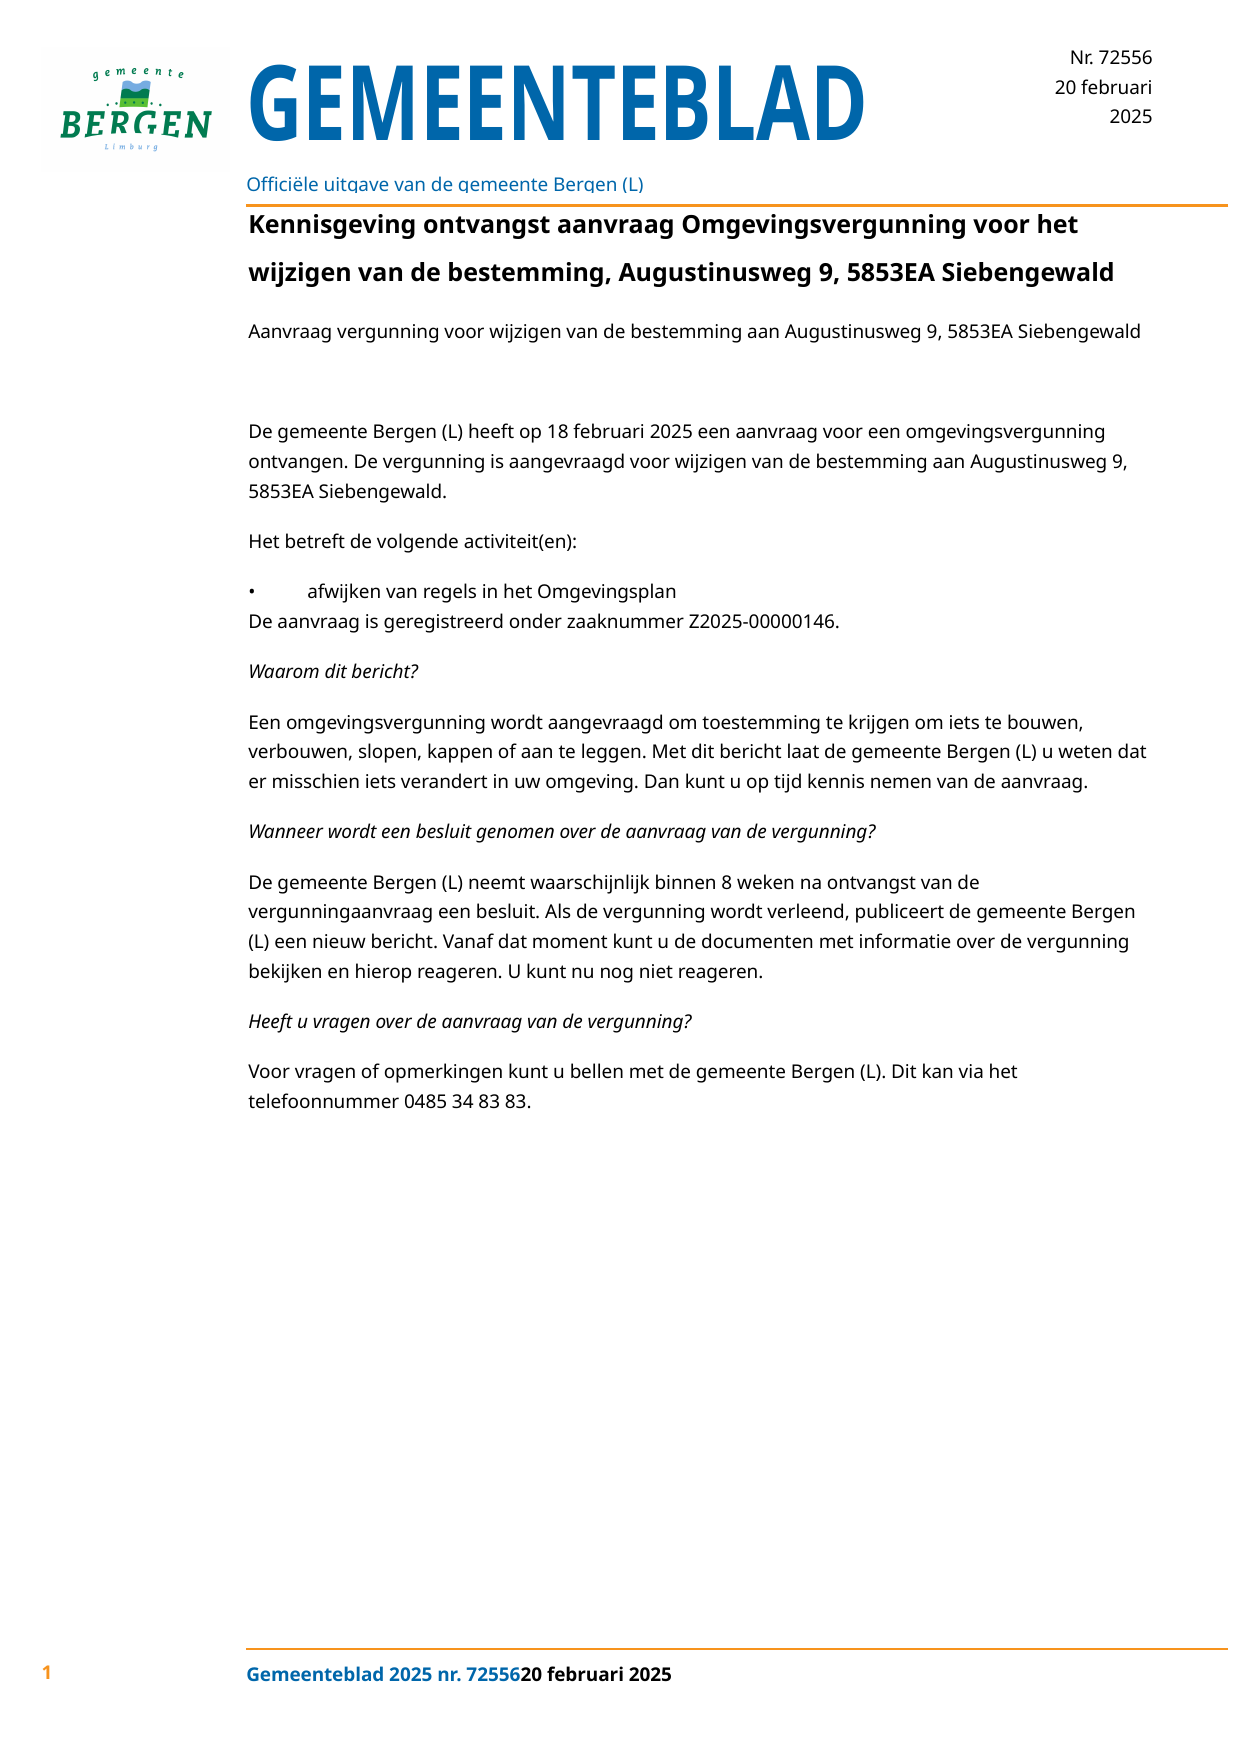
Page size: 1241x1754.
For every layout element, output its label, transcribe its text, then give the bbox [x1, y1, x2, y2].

text Wanneer wordt een besluit genomen over de aanvraag van de vergunning? [248, 819, 1152, 844]
text De gemeente Bergen (L) neemt waarschijnlijk binnen 8 weken na ontvangst van de vergunningaanvraag een besluit. Als de vergunning wordt verleend, publiceert de gemeente Bergen (L) een nieuw bericht. Vanaf dat moment kunt u de documenten met informatie over de vergunning bekijken en hierop reageren. U kunt nu nog niet reageren. [248, 869, 1152, 984]
text De gemeente Bergen (L) heeft op 18 februari 2025 een aanvraag voor een omgevingsvergunning ontvangen. De vergunning is aangevraagd voor wijzigen van de bestemming aan Augustinusweg 9, 5853EA Siebengewald. [248, 419, 1152, 504]
text De aanvraag is geregistreerd onder zaaknummer Z2025-00000146. [248, 608, 1152, 634]
list afwijken van regels in het Omgevingsplan [248, 579, 1152, 604]
picture [41, 47, 231, 172]
text Een omgevingsvergunning wordt aangevraagd om toestemming te krijgen om iets te bouwen, verbouwen, slopen, kappen of aan te leggen. Met dit bericht laat de gemeente Bergen (L) u weten dat er misschien iets verandert in uw omgeving. Dan kunt u op tijd kennis nemen van de aanvraag. [248, 709, 1152, 794]
text Aanvraag vergunning voor wijzigen van de bestemming aan Augustinusweg 9, 5853EA Siebengewald [248, 318, 1152, 344]
text Heeft u vragen over de aanvraag van de vergunning? [248, 1008, 1152, 1034]
text Kennisgeving ontvangst aanvraag Omgevingsvergunning voor het wijzigen van de bestemming, Augustinusweg 9, 5853EA Siebengewald [248, 207, 1152, 288]
text Voor vragen of opmerkingen kunt u bellen met de gemeente Bergen (L). Dit kan via het telefoonnummer 0485 34 83 83. [248, 1059, 1152, 1114]
text Waarom dit bericht? [248, 659, 1152, 684]
text Het betreft de volgende activiteit(en): [248, 528, 1152, 554]
